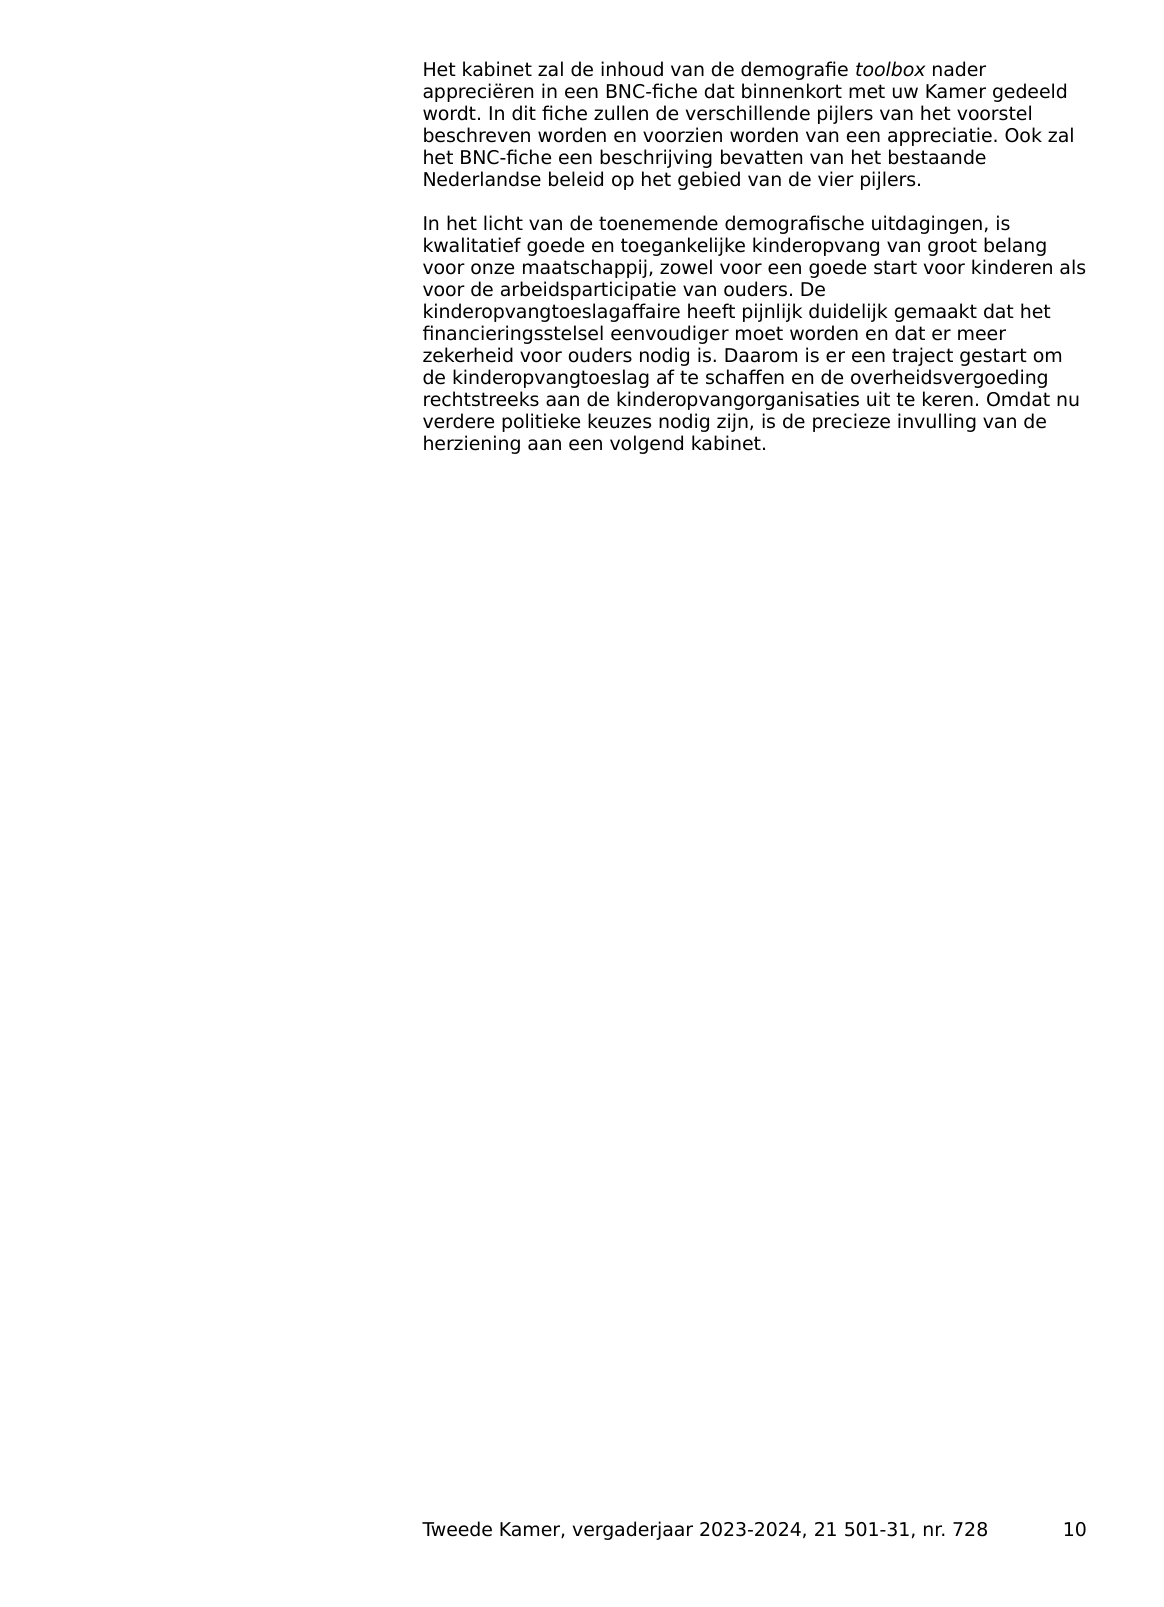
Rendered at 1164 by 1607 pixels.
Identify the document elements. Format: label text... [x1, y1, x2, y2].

text Het kabinet zal de inhoud van de demografie toolbox nader appreciëren in een BNC-fiche dat binnenkort met uw Kamer gedeeld wordt. In dit fiche zullen de verschillende pijlers van het voorstel beschreven worden en voorzien worden van een appreciatie. Ook zal het BNC-fiche een beschrijving bevatten van het bestaande Nederlandse beleid op het gebied van de vier pijlers. [422, 59, 1087, 191]
text In het licht van de toenemende demografische uitdagingen, is kwalitatief goede en toegankelijke kinderopvang van groot belang voor onze maatschappij, zowel voor een goede start voor kinderen als voor de arbeidsparticipatie van ouders. De kinderopvangtoeslagaffaire heeft pijnlijk duidelijk gemaakt dat het financieringsstelsel eenvoudiger moet worden en dat er meer zekerheid voor ouders nodig is. Daarom is er een traject gestart om de kinderopvangtoeslag af te schaffen en de overheidsvergoeding rechtstreeks aan de kinderopvangorganisaties uit te keren. Omdat nu verdere politieke keuzes nodig zijn, is de precieze invulling van de herziening aan een volgend kabinet. [422, 213, 1087, 455]
